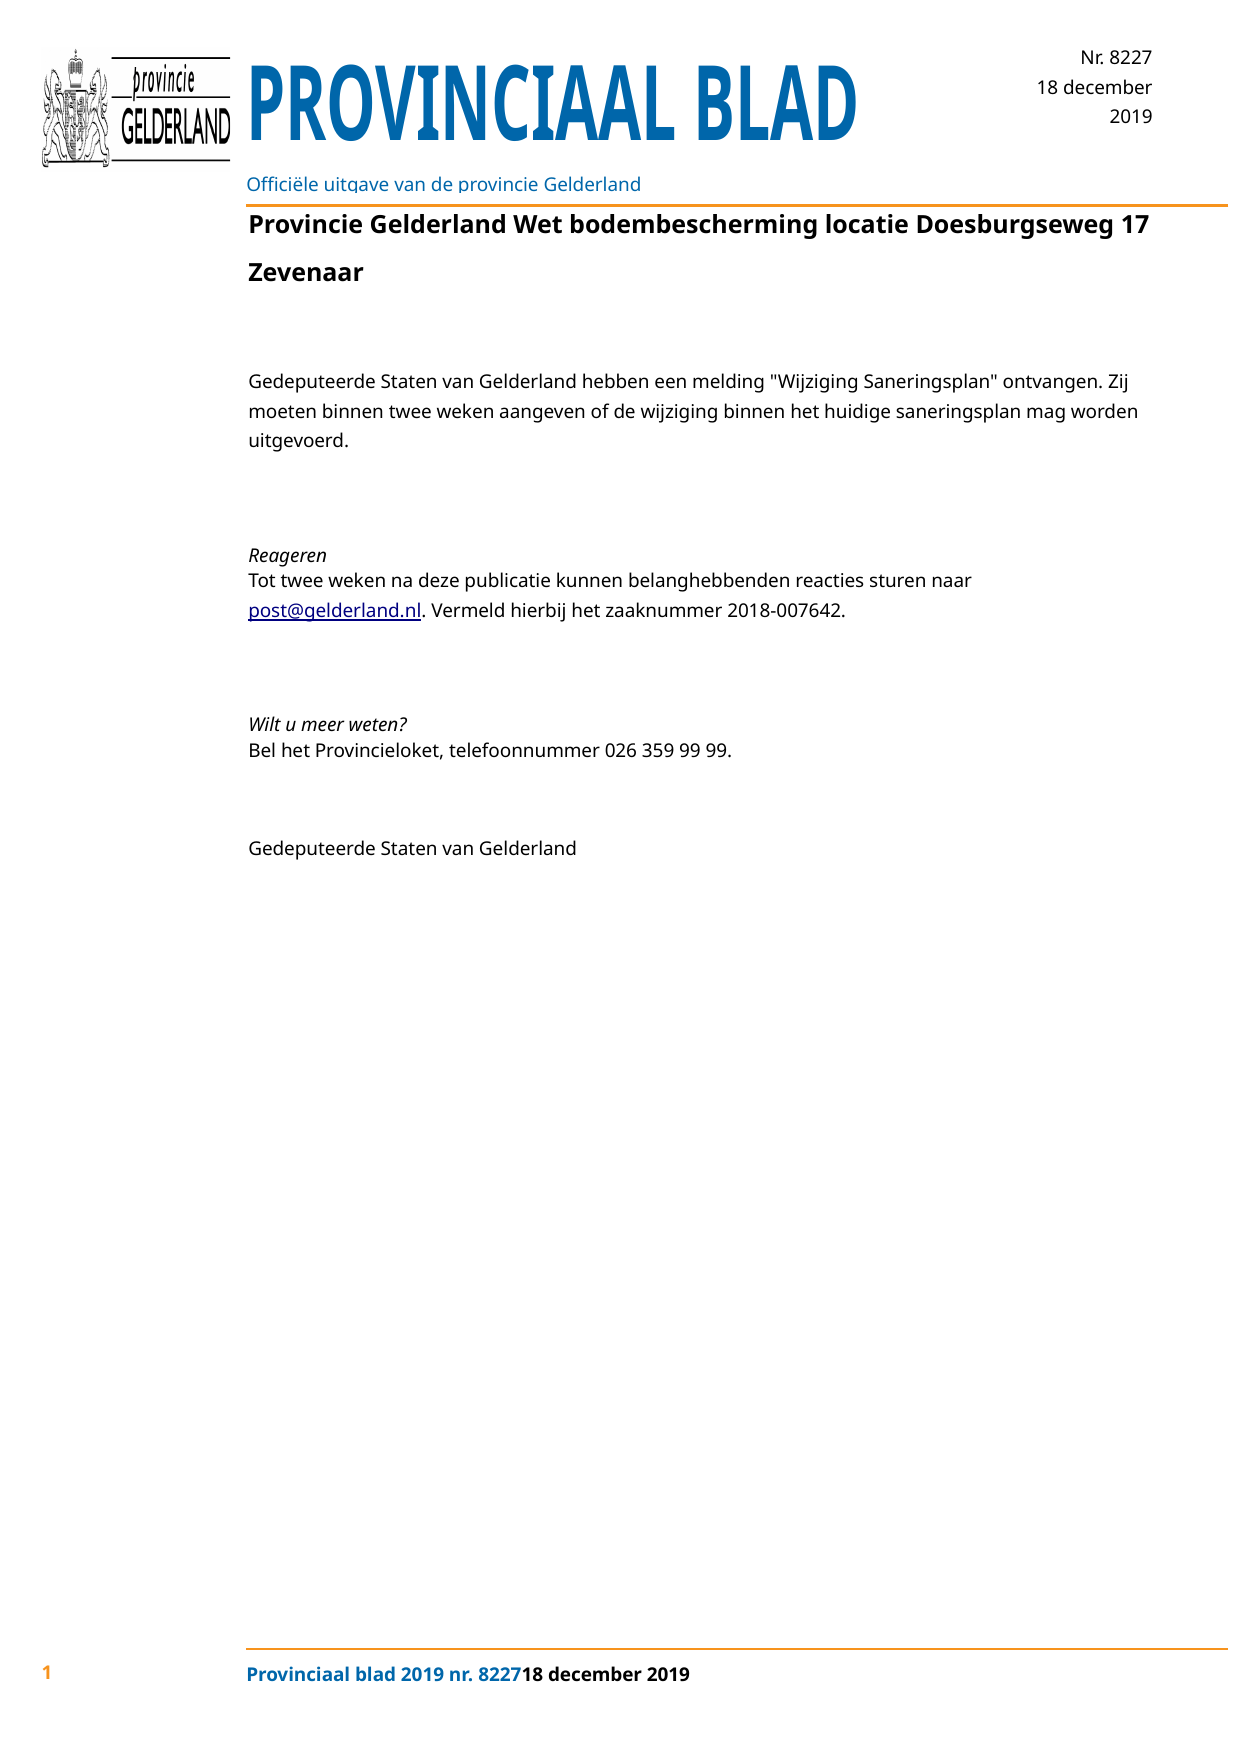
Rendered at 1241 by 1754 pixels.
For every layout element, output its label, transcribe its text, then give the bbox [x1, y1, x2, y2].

picture [41, 47, 231, 172]
text Gedeputeerde Staten van Gelderland hebben een melding "Wijziging Saneringsplan" ontvangen. Zij moeten binnen twee weken aangeven of de wijziging binnen het huidige saneringsplan mag worden uitgevoerd. [248, 368, 1152, 453]
text Provincie Gelderland Wet bodembescherming locatie Doesburgseweg 17 Zevenaar [248, 207, 1152, 288]
text Wilt u meer weten? [248, 712, 1152, 737]
text Bel het Provincieloket, telefoonnummer 026 359 99 99. [248, 737, 1152, 763]
text Tot twee weken na deze publicatie kunnen belanghebbenden reacties sturen naar post@gelderland.nl. Vermeld hierbij het zaaknummer 2018-007642. [248, 568, 1152, 623]
text Reageren [248, 542, 1152, 568]
text Gedeputeerde Staten van Gelderland [248, 836, 1152, 861]
